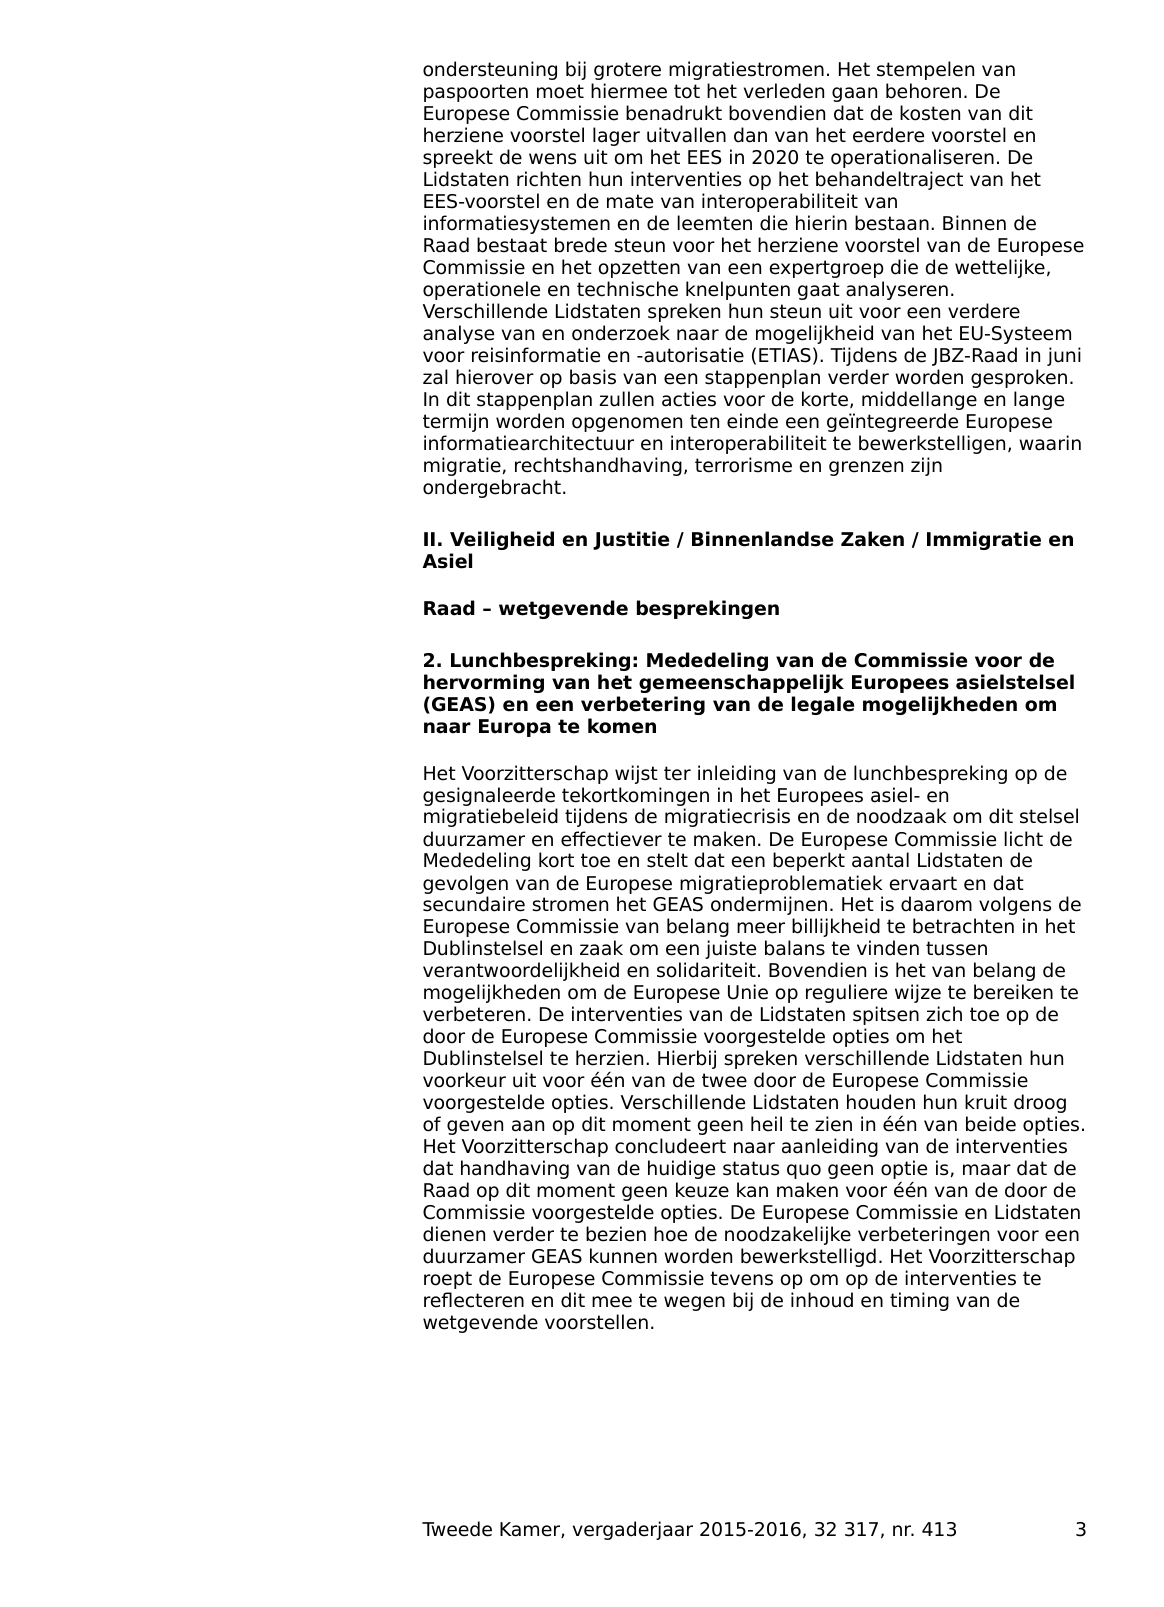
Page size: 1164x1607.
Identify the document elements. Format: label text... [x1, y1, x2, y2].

subtitle II. Veiligheid en Justitie / Binnenlandse Zaken / Immigratie en Asiel [422, 529, 1087, 573]
text Het Voorzitterschap wijst ter inleiding van de lunchbespreking op de gesignaleerde tekortkomingen in het Europees asiel- en migratiebeleid tijdens de migratiecrisis en de noodzaak om dit stelsel duurzamer en effectiever te maken. De Europese Commissie licht de Mededeling kort toe en stelt dat een beperkt aantal Lidstaten de gevolgen van de Europese migratieproblematiek ervaart en dat secundaire stromen het GEAS ondermijnen. Het is daarom volgens de Europese Commissie van belang meer billijkheid te betrachten in het Dublinstelsel en zaak om een juiste balans te vinden tussen verantwoordelijkheid en solidariteit. Bovendien is het van belang de mogelijkheden om de Europese Unie op reguliere wijze te bereiken te verbeteren. De interventies van de Lidstaten spitsen zich toe op de door de Europese Commissie voorgestelde opties om het Dublinstelsel te herzien. Hierbij spreken verschillende Lidstaten hun voorkeur uit voor één van de twee door de Europese Commissie voorgestelde opties. Verschillende Lidstaten houden hun kruit droog of geven aan op dit moment geen heil te zien in één van beide opties. Het Voorzitterschap concludeert naar aanleiding van de interventies dat handhaving van de huidige status quo geen optie is, maar dat de Raad op dit moment geen keuze kan maken voor één van de door de Commissie voorgestelde opties. De Europese Commissie en Lidstaten dienen verder te bezien hoe de noodzakelijke verbeteringen voor een duurzamer GEAS kunnen worden bewerkstelligd. Het Voorzitterschap roept de Europese Commissie tevens op om op de interventies te reflecteren en dit mee te wegen bij de inhoud en timing van de wetgevende voorstellen. [422, 762, 1087, 1334]
subtitle Raad – wetgevende besprekingen [422, 598, 1087, 619]
text ondersteuning bij grotere migratiestromen. Het stempelen van paspoorten moet hiermee tot het verleden gaan behoren. De Europese Commissie benadrukt bovendien dat de kosten van dit herziene voorstel lager uitvallen dan van het eerdere voorstel en spreekt de wens uit om het EES in 2020 te operationaliseren. De Lidstaten richten hun interventies op het behandeltraject van het EES-voorstel en de mate van interoperabiliteit van informatiesystemen en de leemten die hierin bestaan. Binnen de Raad bestaat brede steun voor het herziene voorstel van de Europese Commissie en het opzetten van een expertgroep die de wettelijke, operationele en technische knelpunten gaat analyseren. Verschillende Lidstaten spreken hun steun uit voor een verdere analyse van en onderzoek naar de mogelijkheid van het EU-Systeem voor reisinformatie en -autorisatie (ETIAS). Tijdens de JBZ-Raad in juni zal hierover op basis van een stappenplan verder worden gesproken. In dit stappenplan zullen acties voor de korte, middellange en lange termijn worden opgenomen ten einde een geïntegreerde Europese informatiearchitectuur en interoperabiliteit te bewerkstelligen, waarin migratie, rechtshandhaving, terrorisme en grenzen zijn ondergebracht. [422, 59, 1087, 499]
subtitle 2. Lunchbespreking: Mededeling van de Commissie voor de hervorming van het gemeenschappelijk Europees asielstelsel (GEAS) en een verbetering van de legale mogelijkheden om naar Europa te komen [422, 649, 1087, 737]
